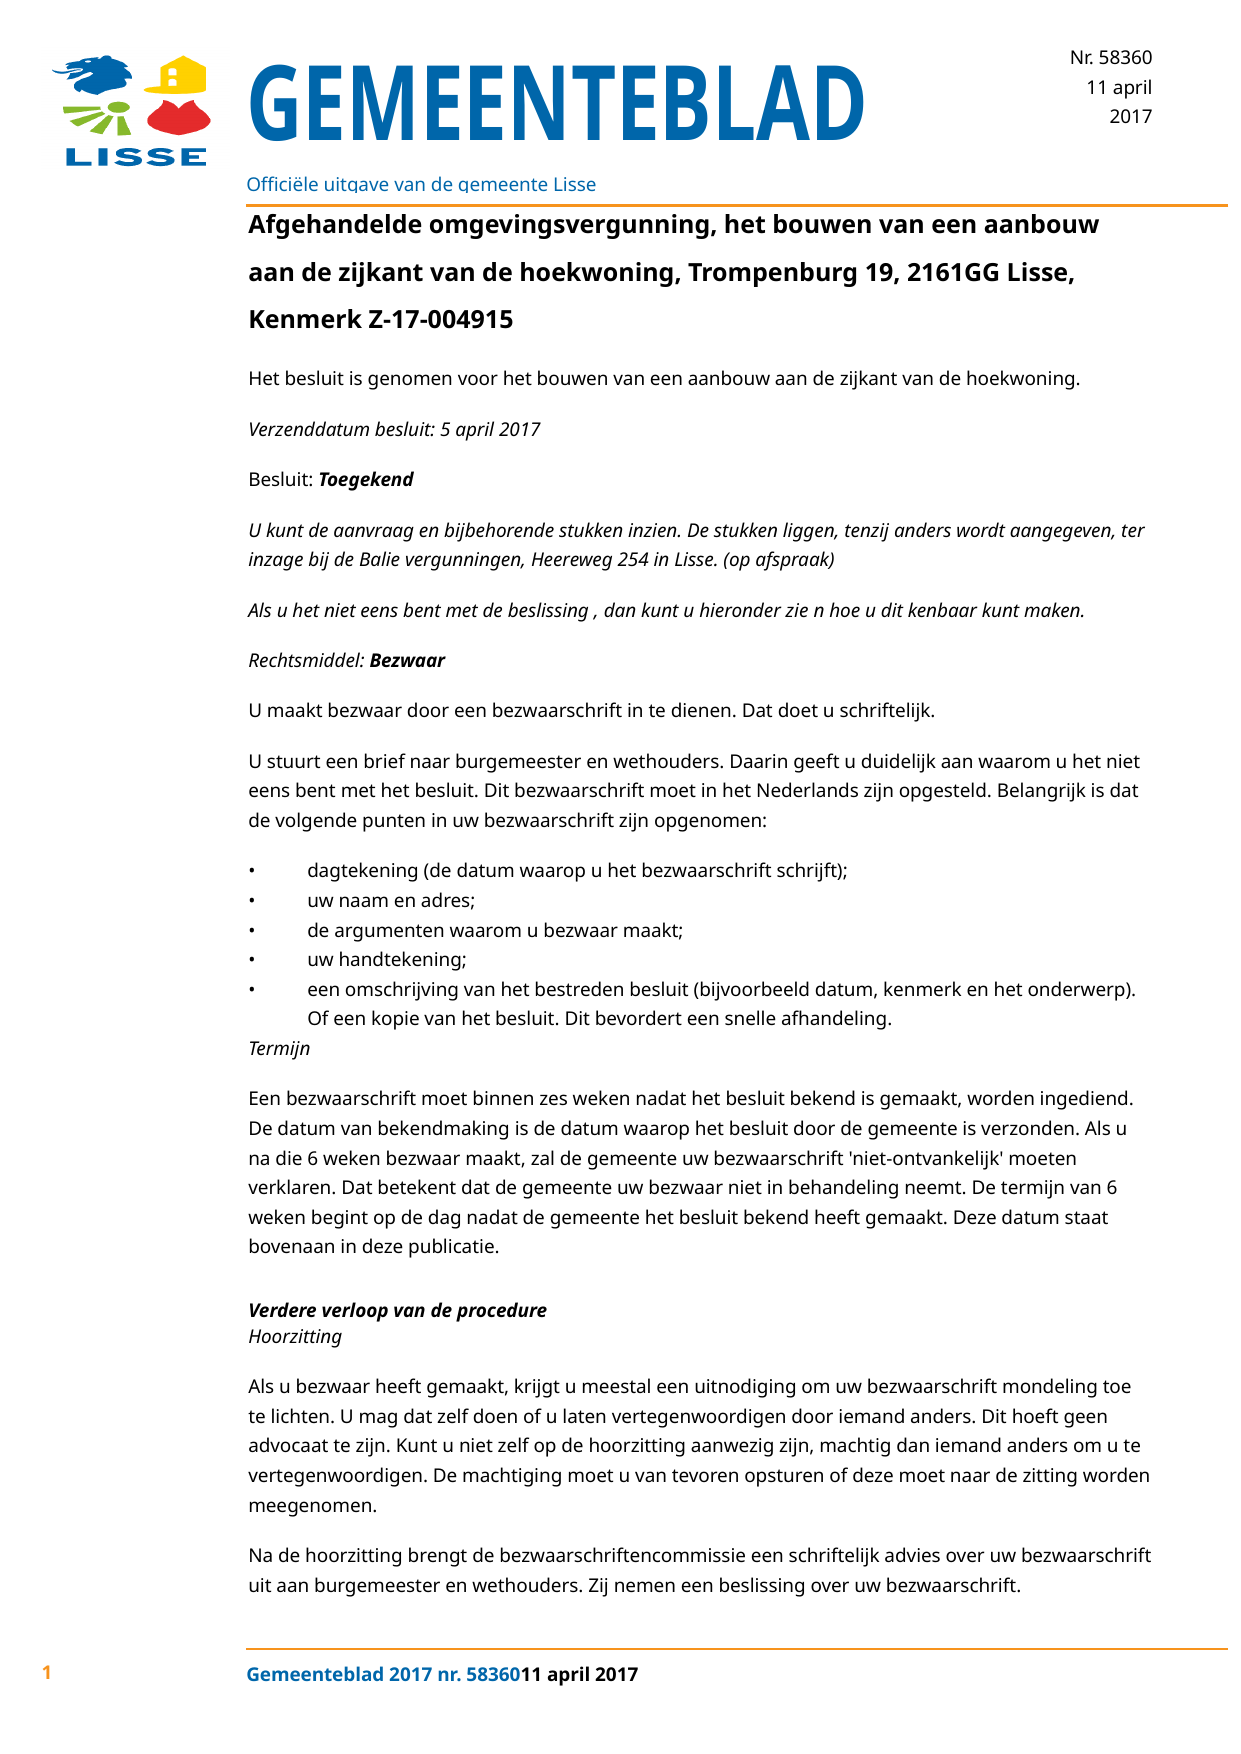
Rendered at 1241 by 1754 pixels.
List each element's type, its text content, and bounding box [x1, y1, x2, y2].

text Verdere verloop van de procedure [248, 1297, 1152, 1323]
text Afgehandelde omgevingsvergunning, het bouwen van een aanbouw aan de zijkant van de hoekwoning, Trompenburg 19, 2161GG Lisse, Kenmerk Z-17-004915 [248, 207, 1152, 336]
text Verzenddatum besluit: 5 april 2017 [248, 416, 1152, 442]
picture [41, 47, 231, 172]
list uw handtekening; [248, 946, 1152, 972]
text U kunt de aanvraag en bijbehorende stukken inzien. De stukken liggen, tenzij anders wordt aangegeven, ter inzage bij de Balie vergunningen, Heereweg 254 in Lisse. (op afspraak) [248, 517, 1152, 572]
text Als u bezwaar heeft gemaakt, krijgt u meestal een uitnodiging om uw bezwaarschrift mondeling toe te lichten. U mag dat zelf doen of u laten vertegenwoordigen door iemand anders. Dit hoeft geen advocaat te zijn. Kunt u niet zelf op de hoorzitting aanwezig zijn, machtig dan iemand anders om u te vertegenwoordigen. De machtiging moet u van tevoren opsturen of deze moet naar de zitting worden meegenomen. [248, 1373, 1152, 1518]
text Als u het niet eens bent met de beslissing , dan kunt u hieronder zie n hoe u dit kenbaar kunt maken. [248, 597, 1152, 622]
text Na de hoorzitting brengt de bezwaarschriftencommissie een schriftelijk advies over uw bezwaarschrift uit aan burgemeester en wethouders. Zij nemen een beslissing over uw bezwaarschrift. [248, 1542, 1152, 1598]
text U stuurt een brief naar burgemeester en wethouders. Daarin geeft u duidelijk aan waarom u het niet eens bent met het besluit. Dit bezwaarschrift moet in het Nederlands zijn opgesteld. Belangrijk is dat de volgende punten in uw bezwaarschrift zijn opgenomen: [248, 748, 1152, 833]
text Termijn [248, 1035, 1152, 1061]
list een omschrijving van het bestreden besluit (bijvoorbeeld datum, kenmerk en het onderwerp). Of een kopie van het besluit. Dit bevordert een snelle afhandeling. [248, 976, 1152, 1031]
text Hoorzitting [248, 1323, 1152, 1349]
text Het besluit is genomen voor het bouwen van een aanbouw aan de zijkant van de hoekwoning. [248, 366, 1152, 391]
text Een bezwaarschrift moet binnen zes weken nadat het besluit bekend is gemaakt, worden ingediend. De datum van bekendmaking is de datum waarop het besluit door de gemeente is verzonden. Als u na die 6 weken bezwaar maakt, zal de gemeente uw bezwaarschrift 'niet-ontvankelijk' moeten verklaren. Dat betekent dat de gemeente uw bezwaar niet in behandeling neemt. De termijn van 6 weken begint op de dag nadat de gemeente het besluit bekend heeft gemaakt. Deze datum staat bovenaan in deze publicatie. [248, 1086, 1152, 1259]
text Rechtsmiddel: Bezwaar [248, 647, 1152, 673]
list de argumenten waarom u bezwaar maakt; [248, 917, 1152, 942]
text U maakt bezwaar door een bezwaarschrift in te dienen. Dat doet u schriftelijk. [248, 698, 1152, 723]
list uw naam en adres; [248, 887, 1152, 913]
list dagtekening (de datum waarop u het bezwaarschrift schrijft); [248, 858, 1152, 883]
text Besluit: Toegekend [248, 466, 1152, 492]
